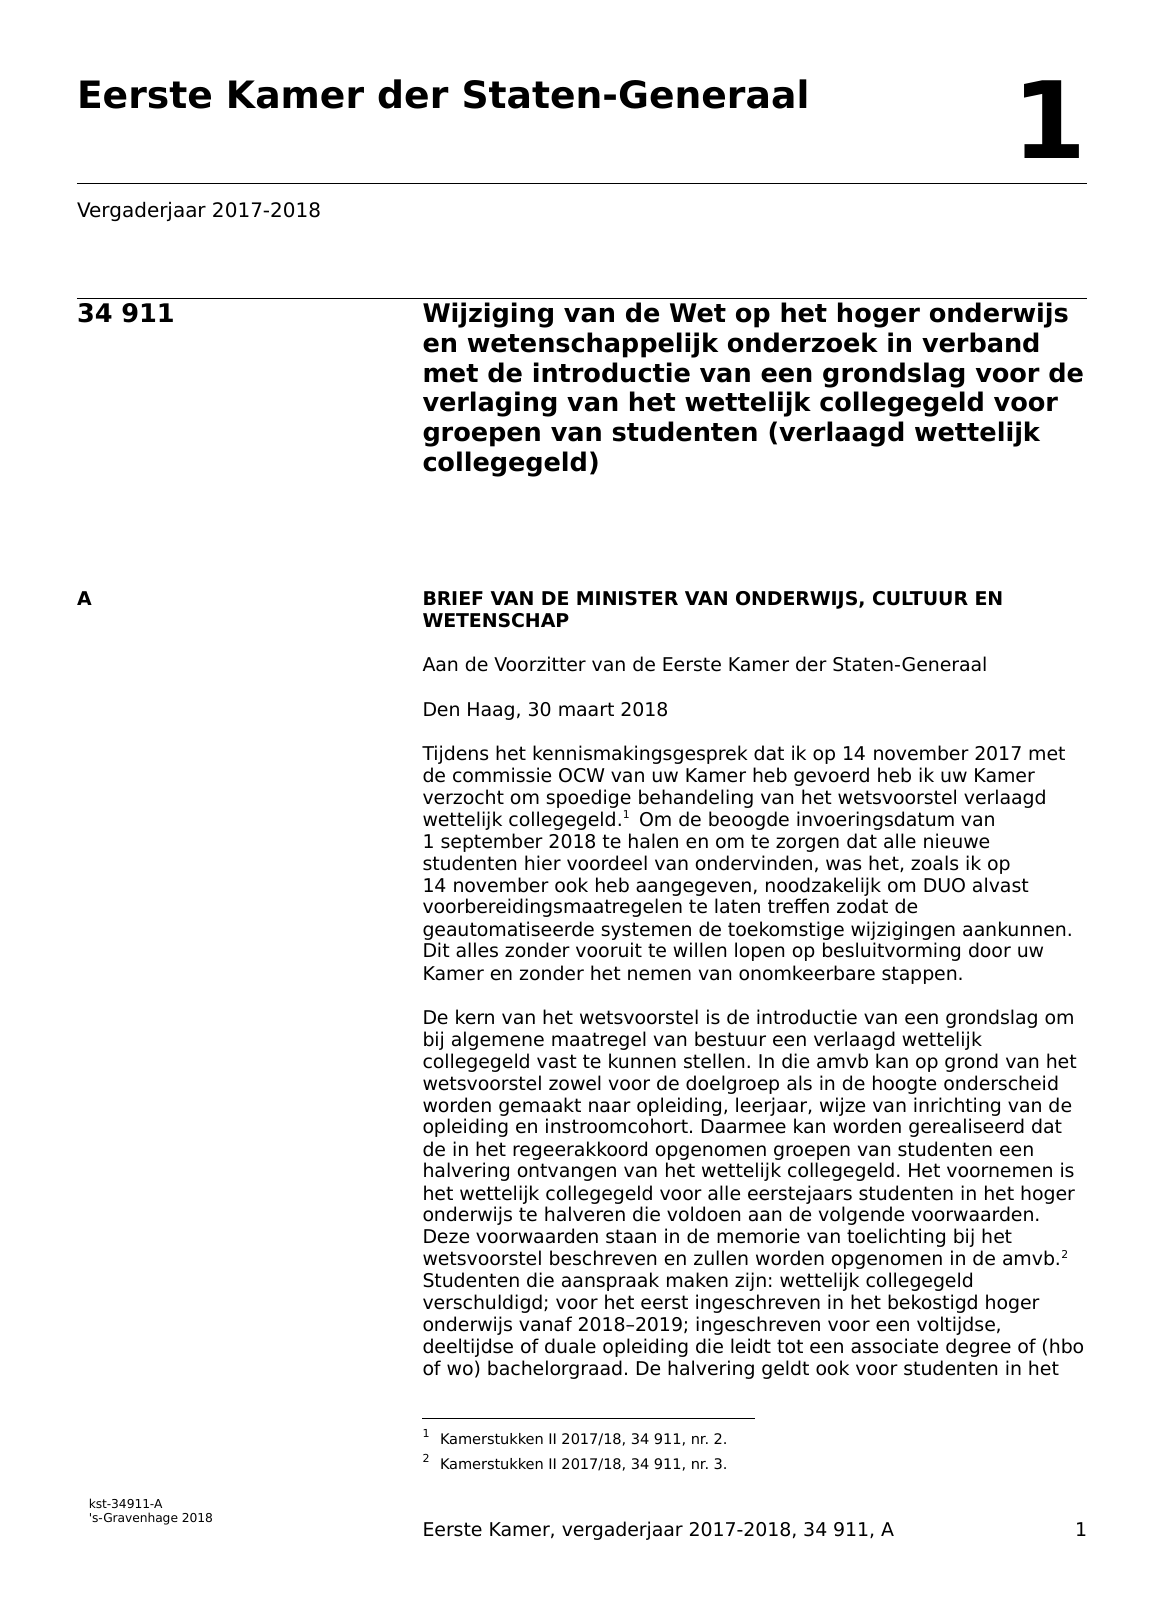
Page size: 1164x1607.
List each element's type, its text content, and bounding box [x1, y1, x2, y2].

subtitle 34 911 Wijziging van de Wet op het hoger onderwijs en wetenschappelijk onderzoek in verband met de introductie van een grondslag voor de verlaging van het wettelijk collegegeld voor groepen van studenten (verlaagd wettelijk collegegeld) [77, 299, 1087, 477]
text Den Haag, 30 maart 2018 [422, 698, 1087, 720]
text Kamerstukken II 2017/18, 34 911, nr. 3. [422, 1452, 1087, 1474]
text De kern van het wetsvoorstel is de introductie van een grondslag om bij algemene maatregel van bestuur een verlaagd wettelijk collegegeld vast te kunnen stellen. In die amvb kan op grond van het wetsvoorstel zowel voor de doelgroep als in de hoogte onderscheid worden gemaakt naar opleiding, leerjaar, wijze van inrichting van de opleiding en instroomcohort. Daarmee kan worden gerealiseerd dat de in het regeerakkoord opgenomen groepen van studenten een halvering ontvangen van het wettelijk collegegeld. Het voornemen is het wettelijk collegegeld voor alle eerstejaars studenten in het hoger onderwijs te halveren die voldoen aan de volgende voorwaarden. Deze voorwaarden staan in de memorie van toelichting bij het wetsvoorstel beschreven en zullen worden opgenomen in de amvb. Studenten die aanspraak maken zijn: wettelijk collegegeld verschuldigd; voor het eerst ingeschreven in het bekostigd hoger onderwijs vanaf 2018–2019; ingeschreven voor een voltijdse, deeltijdse of duale opleiding die leidt tot een associate degree of (hbo of wo) bachelorgraad. De halvering geldt ook voor studenten in het [422, 1007, 1087, 1380]
text Aan de Voorzitter van de Eerste Kamer der Staten-Generaal [422, 654, 1087, 676]
table_cell Vergaderjaar 2017-2018 [77, 184, 1087, 298]
table_header Eerste Kamer der Staten-Generaal [77, 59, 886, 183]
text 's-Gravenhage 2018 [88, 1511, 323, 1525]
text kst-34911-A [88, 1497, 323, 1511]
subtitle A BRIEF VAN DE MINISTER VAN ONDERWIJS, CULTUUR EN WETENSCHAP [77, 588, 1087, 632]
text Tijdens het kennismakingsgesprek dat ik op 14 november 2017 met de commissie OCW van uw Kamer heb gevoerd heb ik uw Kamer verzocht om spoedige behandeling van het wetsvoorstel verlaagd wettelijk collegegeld. Om de beoogde invoeringsdatum van 1 september 2018 te halen en om te zorgen dat alle nieuwe studenten hier voordeel van ondervinden, was het, zoals ik op 14 november ook heb aangegeven, noodzakelijk om DUO alvast voorbereidingsmaatregelen te laten treffen zodat de geautomatiseerde systemen de toekomstige wijzigingen aankunnen. Dit alles zonder vooruit te willen lopen op besluitvorming door uw Kamer en zonder het nemen van onomkeerbare stappen. [422, 743, 1087, 984]
table_header 1 [886, 59, 1087, 183]
text Kamerstukken II 2017/18, 34 911, nr. 2. [422, 1427, 1087, 1449]
